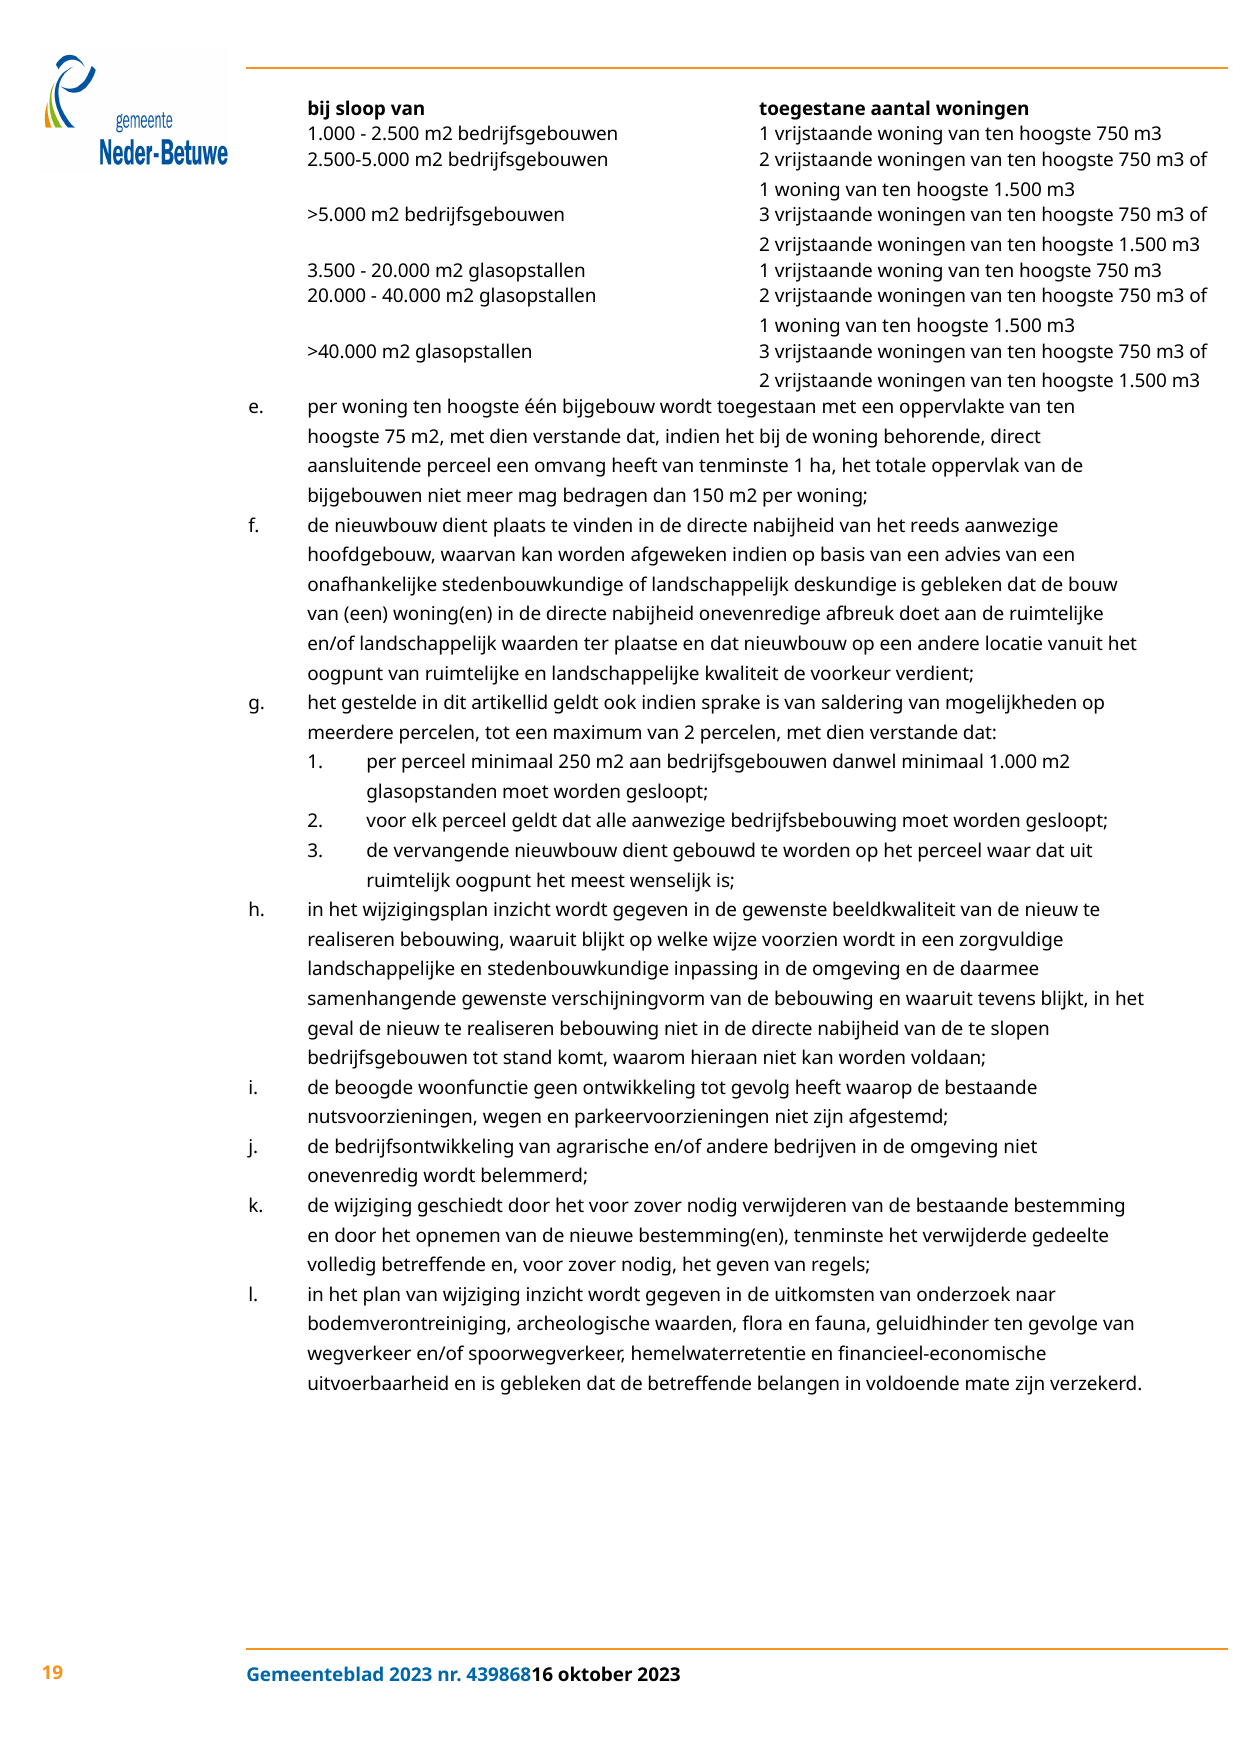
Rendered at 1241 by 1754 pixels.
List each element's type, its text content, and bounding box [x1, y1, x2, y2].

list in het wijzigingsplan inzicht wordt gegeven in de gewenste beeldkwaliteit van de nieuw te realiseren bebouwing, waaruit blijkt op welke wijze voorzien wordt in een zorgvuldige landschappelijke en stedenbouwkundige inpassing in de omgeving en de daarmee samenhangende gewenste verschijningvorm van de bebouwing en waaruit tevens blijkt, in het geval de nieuw te realiseren bebouwing niet in de directe nabijheid van de te slopen bedrijfsgebouwen tot stand komt, waarom hieraan niet kan worden voldaan; [248, 896, 1152, 1070]
table_cell 2 vrijstaande woningen van ten hoogste 750 m3 of 1 woning van ten hoogste 1.500 m3 [759, 283, 1211, 338]
table_cell 2.500-5.000 m2 bedrijfsgebouwen [307, 146, 759, 202]
list de nieuwbouw dient plaats te vinden in de directe nabijheid van het reeds aanwezige hoofdgebouw, waarvan kan worden afgeweken indien op basis van een advies van een onafhankelijke stedenbouwkundige of landschappelijk deskundige is gebleken dat de bouw van (een) woning(en) in de directe nabijheid onevenredige afbreuk doet aan de ruimtelijke en/of landschappelijk waarden ter plaatse en dat nieuwbouw op een andere locatie vanuit het oogpunt van ruimtelijke en landschappelijke kwaliteit de voorkeur verdient; [248, 512, 1152, 685]
list voor elk perceel geldt dat alle aanwezige bedrijfsbebouwing moet worden gesloopt; [307, 808, 1152, 833]
list de beoogde woonfunctie geen ontwikkeling tot gevolg heeft waarop de bestaande nutsvoorzieningen, wegen en parkeervoorzieningen niet zijn afgestemd; [248, 1074, 1152, 1129]
table_header bij sloop van [307, 95, 759, 121]
table_cell 1 vrijstaande woning van ten hoogste 750 m3 [759, 121, 1211, 146]
list de bedrijfsontwikkeling van agrarische en/of andere bedrijven in de omgeving niet onevenredig wordt belemmerd; [248, 1133, 1152, 1188]
table_header toegestane aantal woningen [759, 95, 1211, 121]
table_cell 3 vrijstaande woningen van ten hoogste 750 m3 of 2 vrijstaande woningen van ten hoogste 1.500 m3 [759, 338, 1211, 393]
table_cell 2 vrijstaande woningen van ten hoogste 750 m3 of 1 woning van ten hoogste 1.500 m3 [759, 146, 1211, 202]
table_cell 1.000 - 2.500 m2 bedrijfsgebouwen [307, 121, 759, 146]
table_cell >40.000 m2 glasopstallen [307, 338, 759, 393]
table_cell 3 vrijstaande woningen van ten hoogste 750 m3 of 2 vrijstaande woningen van ten hoogste 1.500 m3 [759, 202, 1211, 257]
list de vervangende nieuwbouw dient gebouwd te worden op het perceel waar dat uit ruimtelijk oogpunt het meest wenselijk is; [307, 837, 1152, 892]
list per woning ten hoogste één bijgebouw wordt toegestaan met een oppervlakte van ten hoogste 75 m2, met dien verstande dat, indien het bij de woning behorende, direct aansluitende perceel een omvang heeft van tenminste 1 ha, het totale oppervlak van de bijgebouwen niet meer mag bedragen dan 150 m2 per woning; [248, 393, 1152, 508]
table_cell 1 vrijstaande woning van ten hoogste 750 m3 [759, 257, 1211, 283]
table_cell >5.000 m2 bedrijfsgebouwen [307, 202, 759, 257]
list in het plan van wijziging inzicht wordt gegeven in de uitkomsten van onderzoek naar bodemverontreiniging, archeologische waarden, flora en fauna, geluidhinder ten gevolge van wegverkeer en/of spoorwegverkeer, hemelwaterretentie en financieel-economische uitvoerbaarheid en is gebleken dat de betreffende belangen in voldoende mate zijn verzekerd. [248, 1281, 1152, 1395]
table_cell 20.000 - 40.000 m2 glasopstallen [307, 283, 759, 338]
list de wijziging geschiedt door het voor zover nodig verwijderen van de bestaande bestemming en door het opnemen van de nieuwe bestemming(en), tenminste het verwijderde gedeelte volledig betreffende en, voor zover nodig, het geven van regels; [248, 1192, 1152, 1277]
list het gestelde in dit artikellid geldt ook indien sprake is van saldering van mogelijkheden op meerdere percelen, tot een maximum van 2 percelen, met dien verstande dat: [248, 689, 1152, 744]
picture [41, 47, 231, 172]
table_cell 3.500 - 20.000 m2 glasopstallen [307, 257, 759, 283]
list per perceel minimaal 250 m2 aan bedrijfsgebouwen danwel minimaal 1.000 m2 glasopstanden moet worden gesloopt; [307, 748, 1152, 804]
